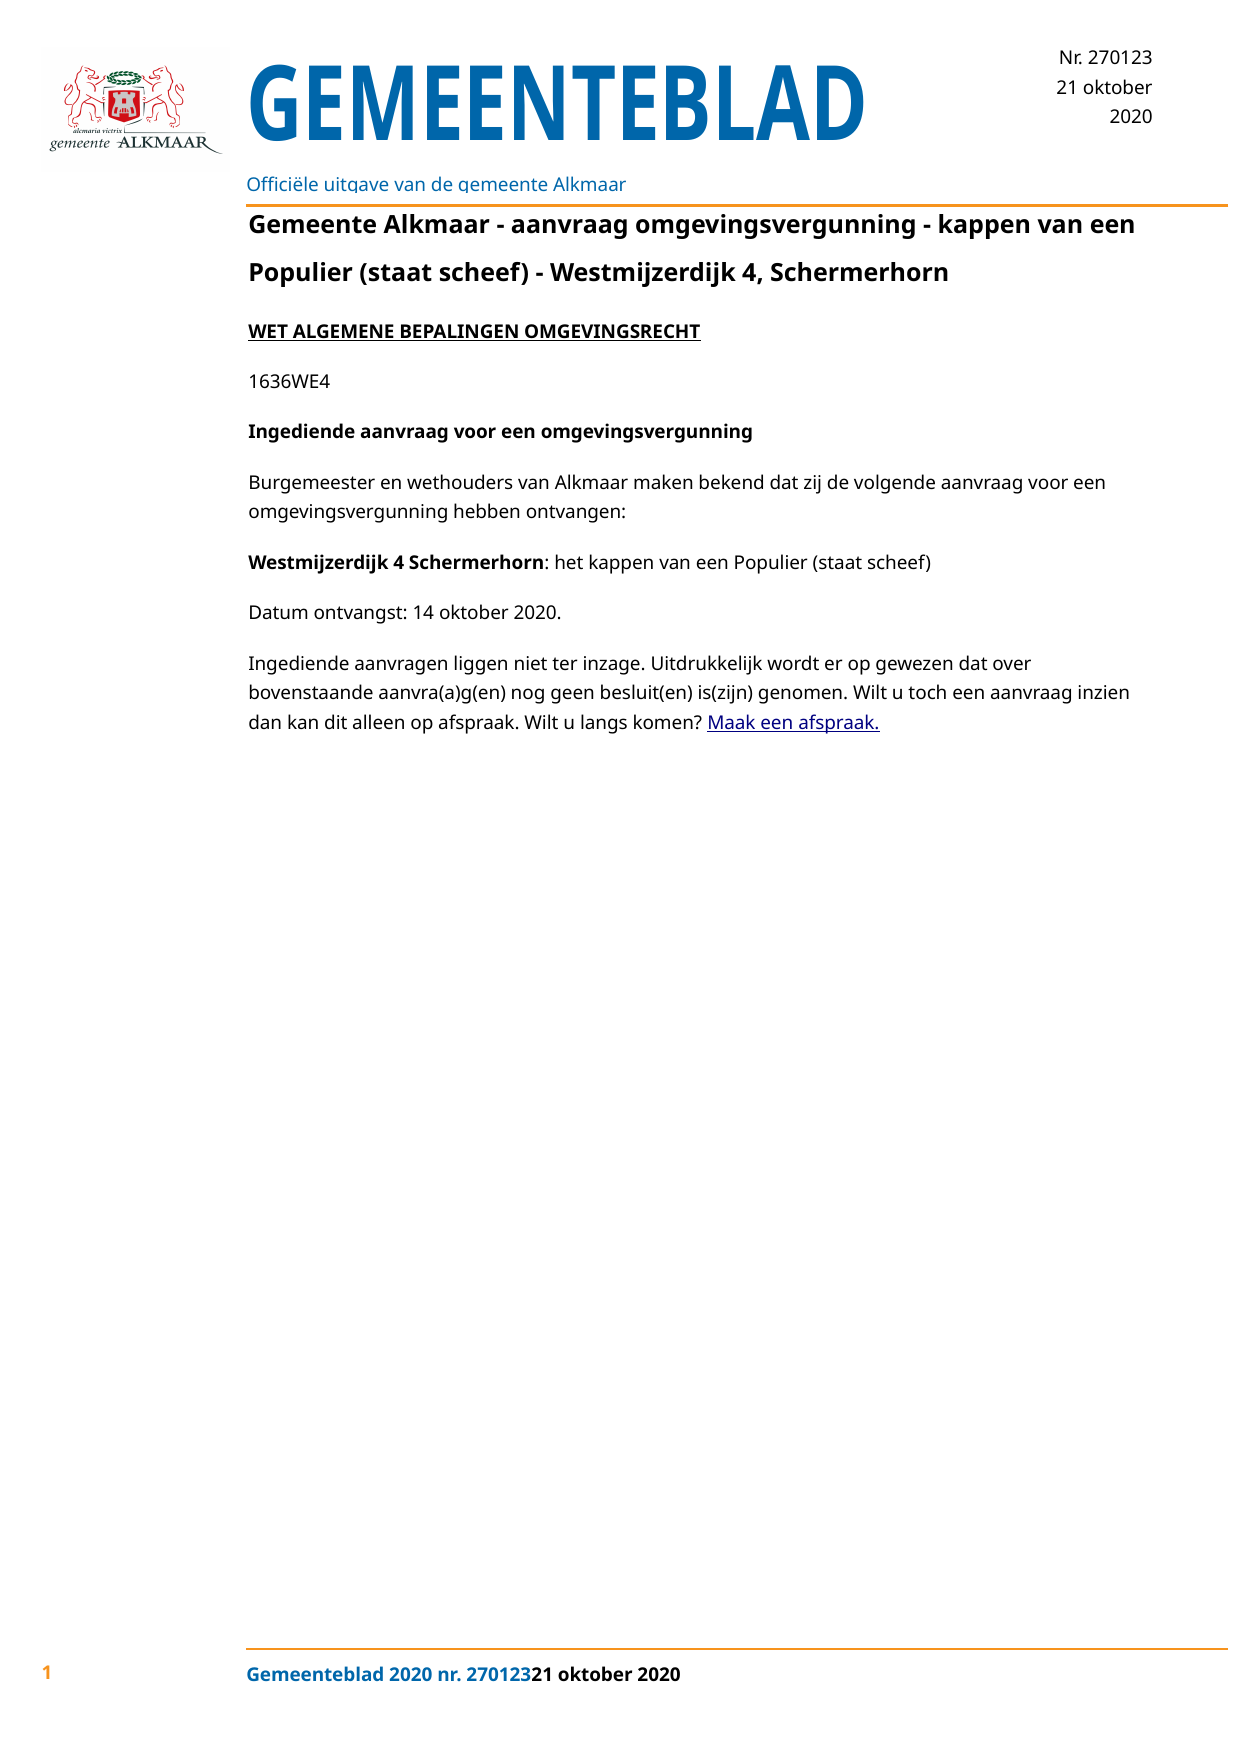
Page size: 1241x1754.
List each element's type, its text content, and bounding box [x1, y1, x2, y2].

text WET ALGEMENE BEPALINGEN OMGEVINGSRECHT [248, 318, 1152, 344]
text Gemeente Alkmaar - aanvraag omgevingsvergunning - kappen van een Populier (staat scheef) - Westmijzerdijk 4, Schermerhorn [248, 207, 1152, 288]
text Ingediende aanvragen liggen niet ter inzage. Uitdrukkelijk wordt er op gewezen dat over bovenstaande aanvra(a)g(en) nog geen besluit(en) is(zijn) genomen. Wilt u toch een aanvraag inzien dan kan dit alleen op afspraak. Wilt u langs komen? Maak een afspraak. [248, 650, 1152, 735]
text 1636WE4 [248, 368, 1152, 394]
text Westmijzerdijk 4 Schermerhorn: het kappen van een Populier (staat scheef) [248, 549, 1152, 575]
text Burgemeester en wethouders van Alkmaar maken bekend dat zij de volgende aanvraag voor een omgevingsvergunning hebben ontvangen: [248, 469, 1152, 524]
picture [41, 47, 231, 172]
text Ingediende aanvraag voor een omgevingsvergunning [248, 419, 1152, 444]
text Datum ontvangst: 14 oktober 2020. [248, 599, 1152, 625]
